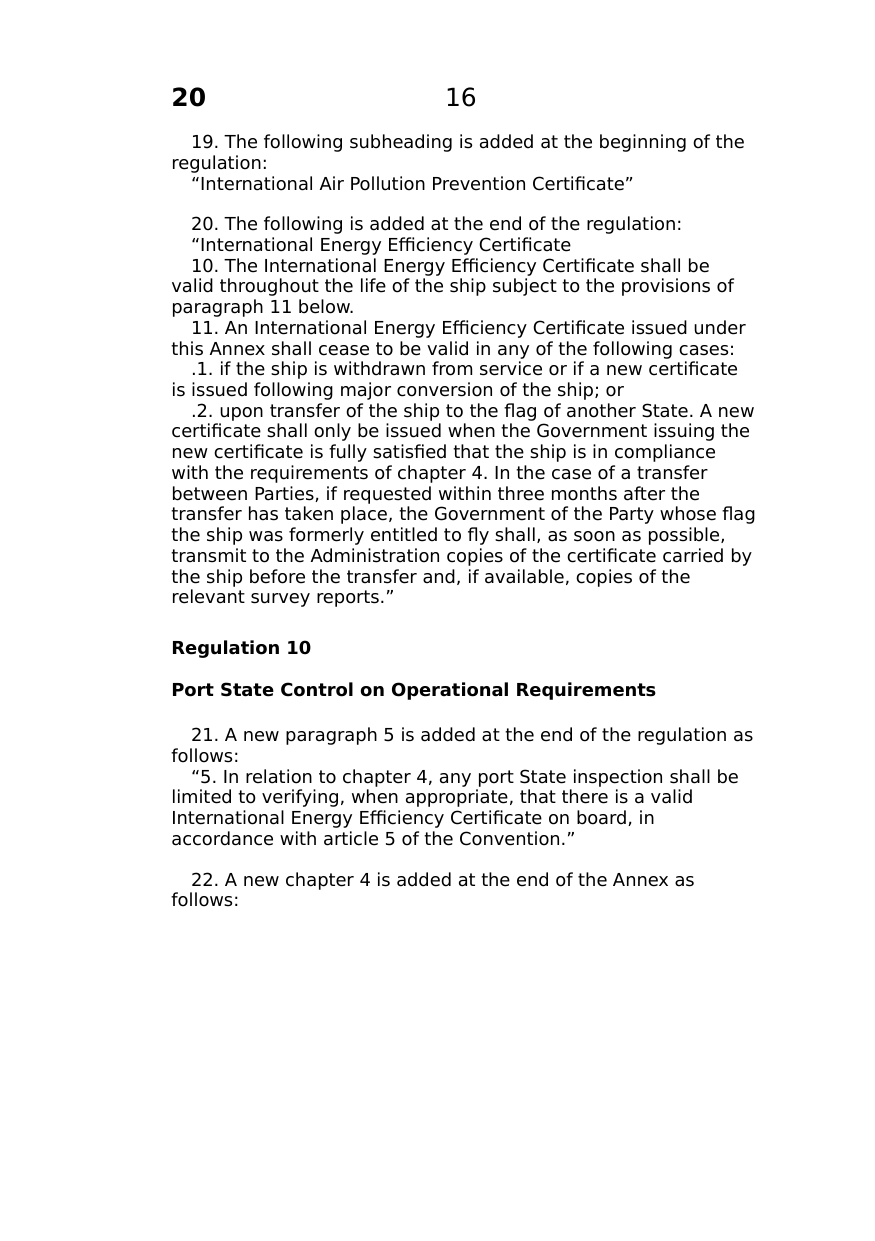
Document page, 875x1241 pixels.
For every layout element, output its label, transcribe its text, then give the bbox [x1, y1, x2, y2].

text 21. A new paragraph 5 is added at the end of the regulation as follows: [171, 725, 756, 767]
text 10. The International Energy Efficiency Certificate shall be valid throughout the life of the ship subject to the provisions of paragraph 11 below. [171, 256, 756, 318]
text 20. The following is added at the end of the regulation: [171, 214, 756, 235]
text 11. An International Energy Efficiency Certificate issued under this Annex shall cease to be valid in any of the following cases: [171, 318, 756, 359]
text 19. The following subheading is added at the beginning of the regulation: [171, 132, 756, 173]
text “International Air Pollution Prevention Certificate” [171, 173, 756, 194]
text “5. In relation to chapter 4, any port State inspection shall be limited to verifying, when appropriate, that there is a valid International Energy Efficiency Certificate on board, in accordance with article 5 of the Convention.” [171, 767, 756, 849]
subtitle Regulation 10 Port State Control on Operational Requirements [171, 638, 756, 700]
text “International Energy Efficiency Certificate [171, 235, 756, 256]
text .2. upon transfer of the ship to the flag of another State. A new certificate shall only be issued when the Government issuing the new certificate is fully satisfied that the ship is in compliance with the requirements of chapter 4. In the case of a transfer between Parties, if requested within three months after the transfer has taken place, the Government of the Party whose flag the ship was formerly entitled to fly shall, as soon as possible, transmit to the Administration copies of the certificate carried by the ship before the transfer and, if available, copies of the relevant survey reports.” [171, 401, 756, 608]
text 22. A new chapter 4 is added at the end of the Annex as follows: [171, 869, 756, 911]
text .1. if the ship is withdrawn from service or if a new certificate is issued following major conversion of the ship; or [171, 359, 756, 401]
